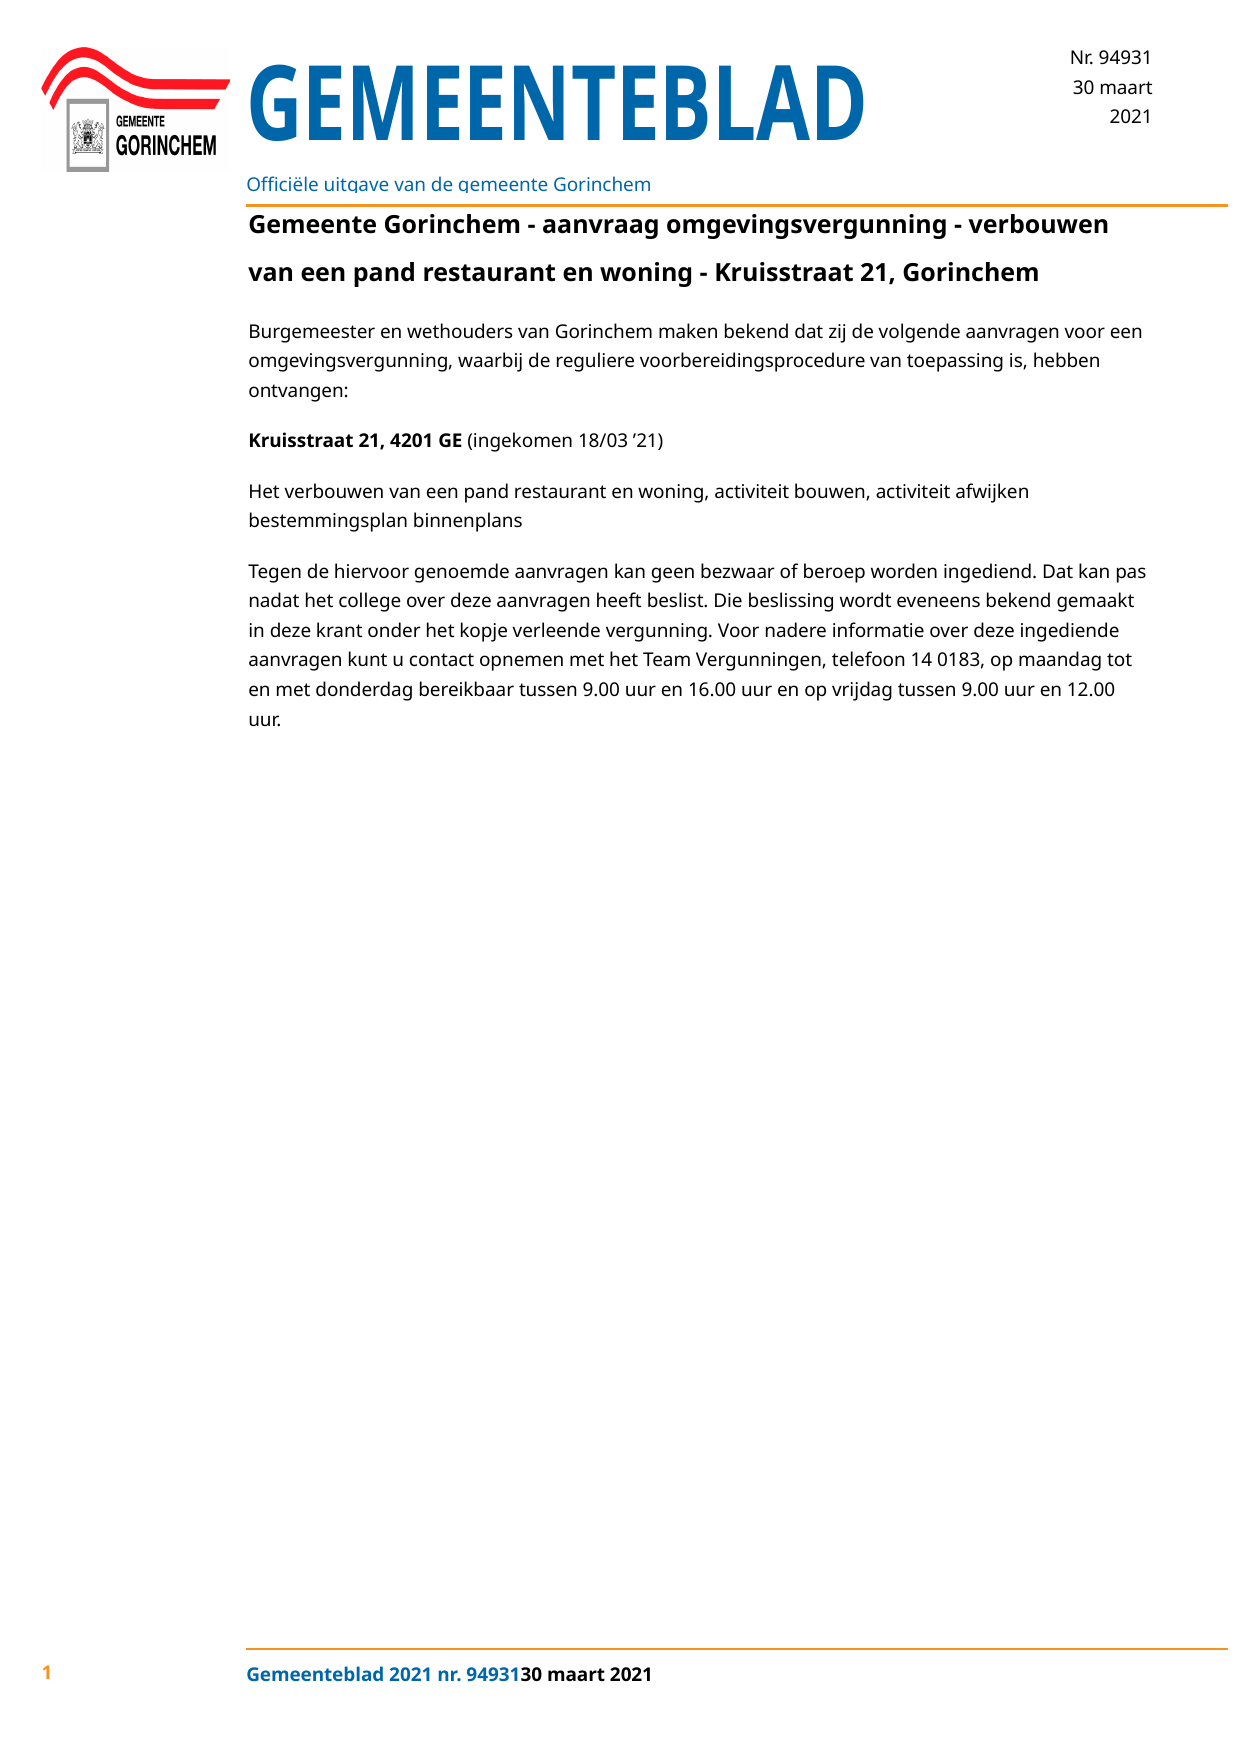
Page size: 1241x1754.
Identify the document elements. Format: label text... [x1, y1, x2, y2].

text Kruisstraat 21, 4201 GE (ingekomen 18/03 ’21) [248, 427, 1152, 453]
picture [41, 47, 231, 172]
text Tegen de hiervoor genoemde aanvragen kan geen bezwaar of beroep worden ingediend. Dat kan pas nadat het college over deze aanvragen heeft beslist. Die beslissing wordt eveneens bekend gemaakt in deze krant onder het kopje verleende vergunning. Voor nadere informatie over deze ingediende aanvragen kunt u contact opnemen met het Team Vergunningen, telefoon 14 0183, op maandag tot en met donderdag bereikbaar tussen 9.00 uur en 16.00 uur en op vrijdag tussen 9.00 uur en 12.00 uur. [248, 558, 1152, 732]
text Het verbouwen van een pand restaurant en woning, activiteit bouwen, activiteit afwijken bestemmingsplan binnenplans [248, 478, 1152, 533]
text Gemeente Gorinchem - aanvraag omgevingsvergunning - verbouwen van een pand restaurant en woning - Kruisstraat 21, Gorinchem [248, 207, 1152, 288]
text Burgemeester en wethouders van Gorinchem maken bekend dat zij de volgende aanvragen voor een omgevingsvergunning, waarbij de reguliere voorbereidingsprocedure van toepassing is, hebben ontvangen: [248, 318, 1152, 403]
